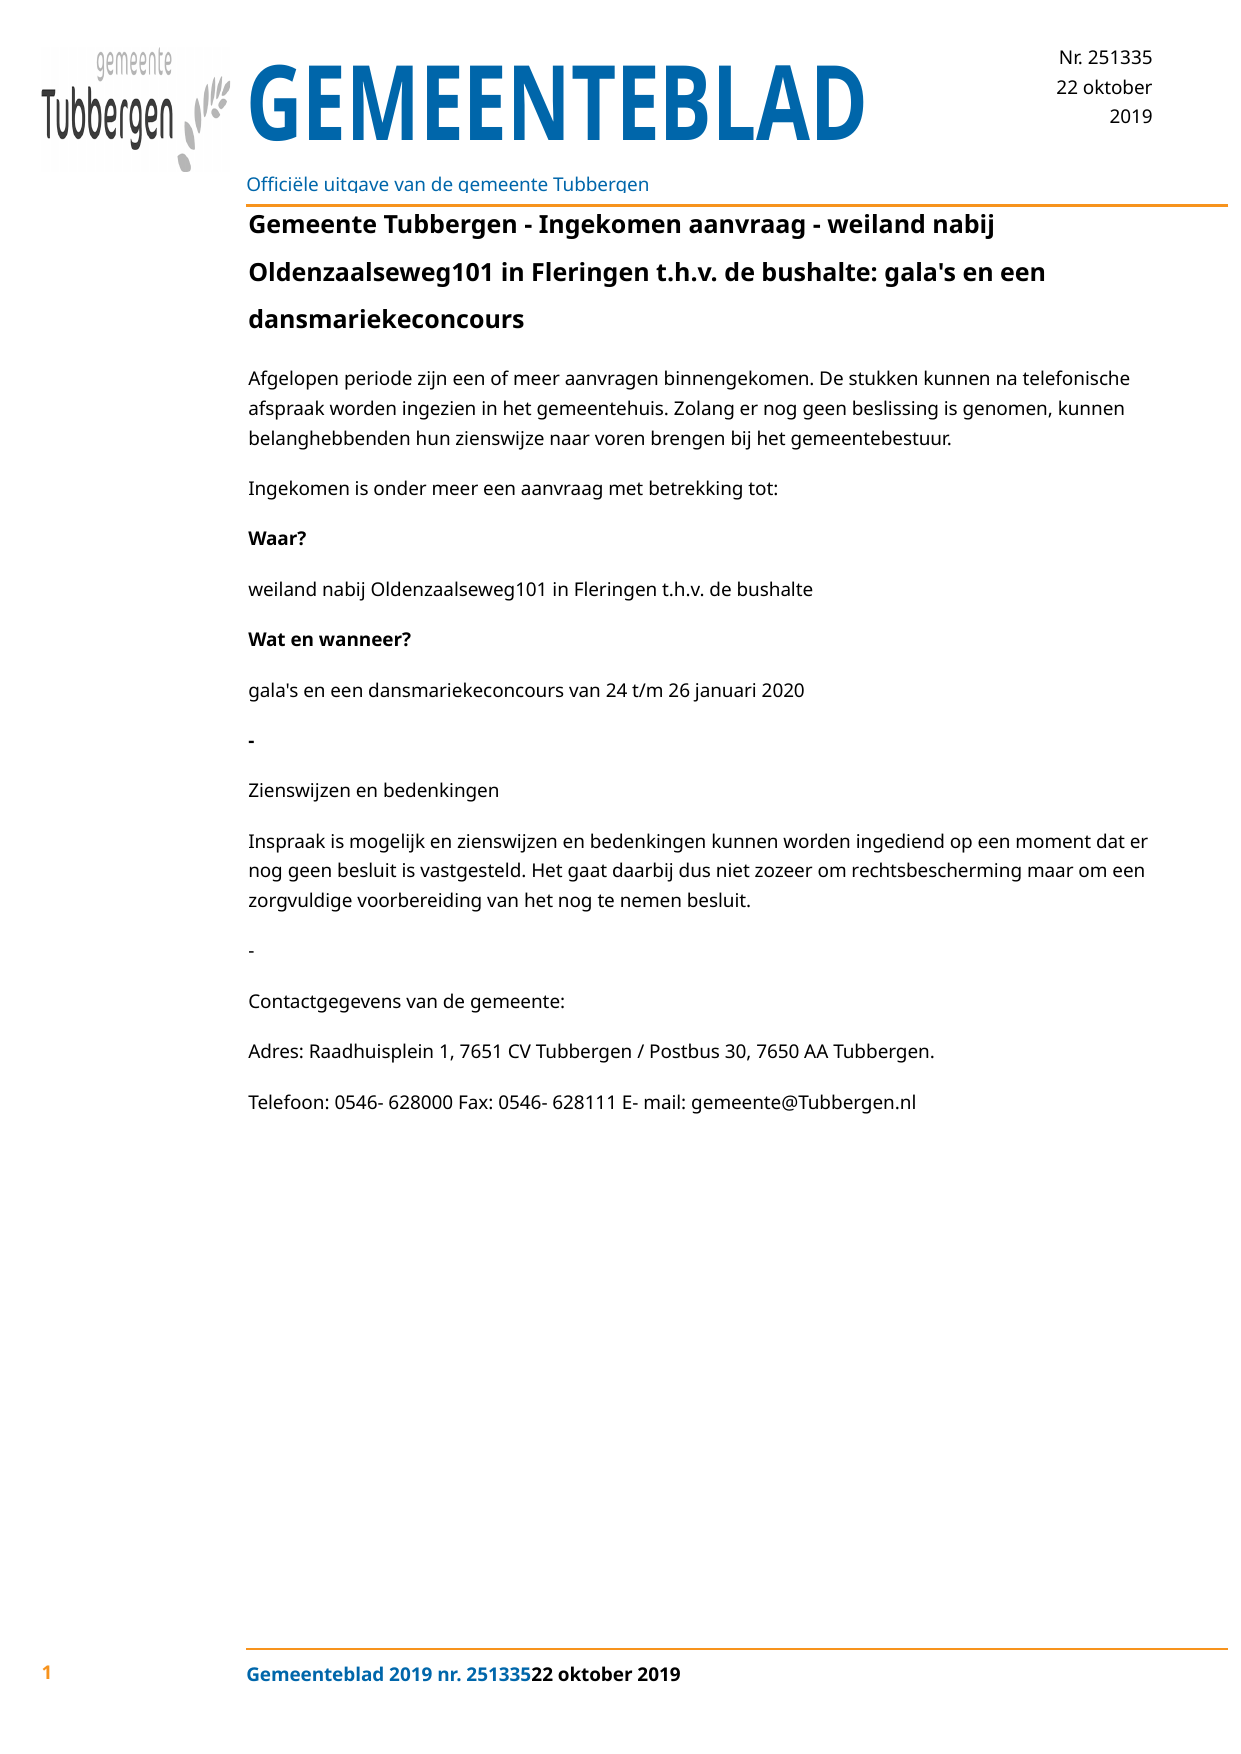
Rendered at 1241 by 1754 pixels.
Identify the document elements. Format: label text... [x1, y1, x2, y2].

text Adres: Raadhuisplein 1, 7651 CV Tubbergen / Postbus 30, 7650 AA Tubbergen. [248, 1038, 1152, 1064]
text gala's en een dansmariekeconcours van 24 t/m 26 januari 2020 [248, 677, 1152, 702]
text weiland nabij Oldenzaalseweg101 in Fleringen t.h.v. de bushalte [248, 576, 1152, 602]
text Gemeente Tubbergen - Ingekomen aanvraag - weiland nabij Oldenzaalseweg101 in Fleringen t.h.v. de bushalte: gala's en een dansmariekeconcours [248, 207, 1152, 336]
picture [41, 47, 231, 172]
text Inspraak is mogelijk en zienswijzen en bedenkingen kunnen worden ingediend op een moment dat er nog geen besluit is vastgesteld. Het gaat daarbij dus niet zozeer om rechtsbescherming maar om een zorgvuldige voorbereiding van het nog te nemen besluit. [248, 828, 1152, 913]
text Ingekomen is onder meer een aanvraag met betrekking tot: [248, 475, 1152, 501]
text - [248, 938, 1152, 963]
text Telefoon: 0546- 628000 Fax: 0546- 628111 E- mail: gemeente@Tubbergen.nl [248, 1089, 1152, 1114]
text Contactgegevens van de gemeente: [248, 988, 1152, 1014]
text Waar? [248, 526, 1152, 551]
text Wat en wanneer? [248, 626, 1152, 652]
text Zienswijzen en bedenkingen [248, 778, 1152, 803]
text Afgelopen periode zijn een of meer aanvragen binnengekomen. De stukken kunnen na telefonische afspraak worden ingezien in het gemeentehuis. Zolang er nog geen beslissing is genomen, kunnen belanghebbenden hun zienswijze naar voren brengen bij het gemeentebestuur. [248, 366, 1152, 450]
text - [248, 727, 1152, 753]
